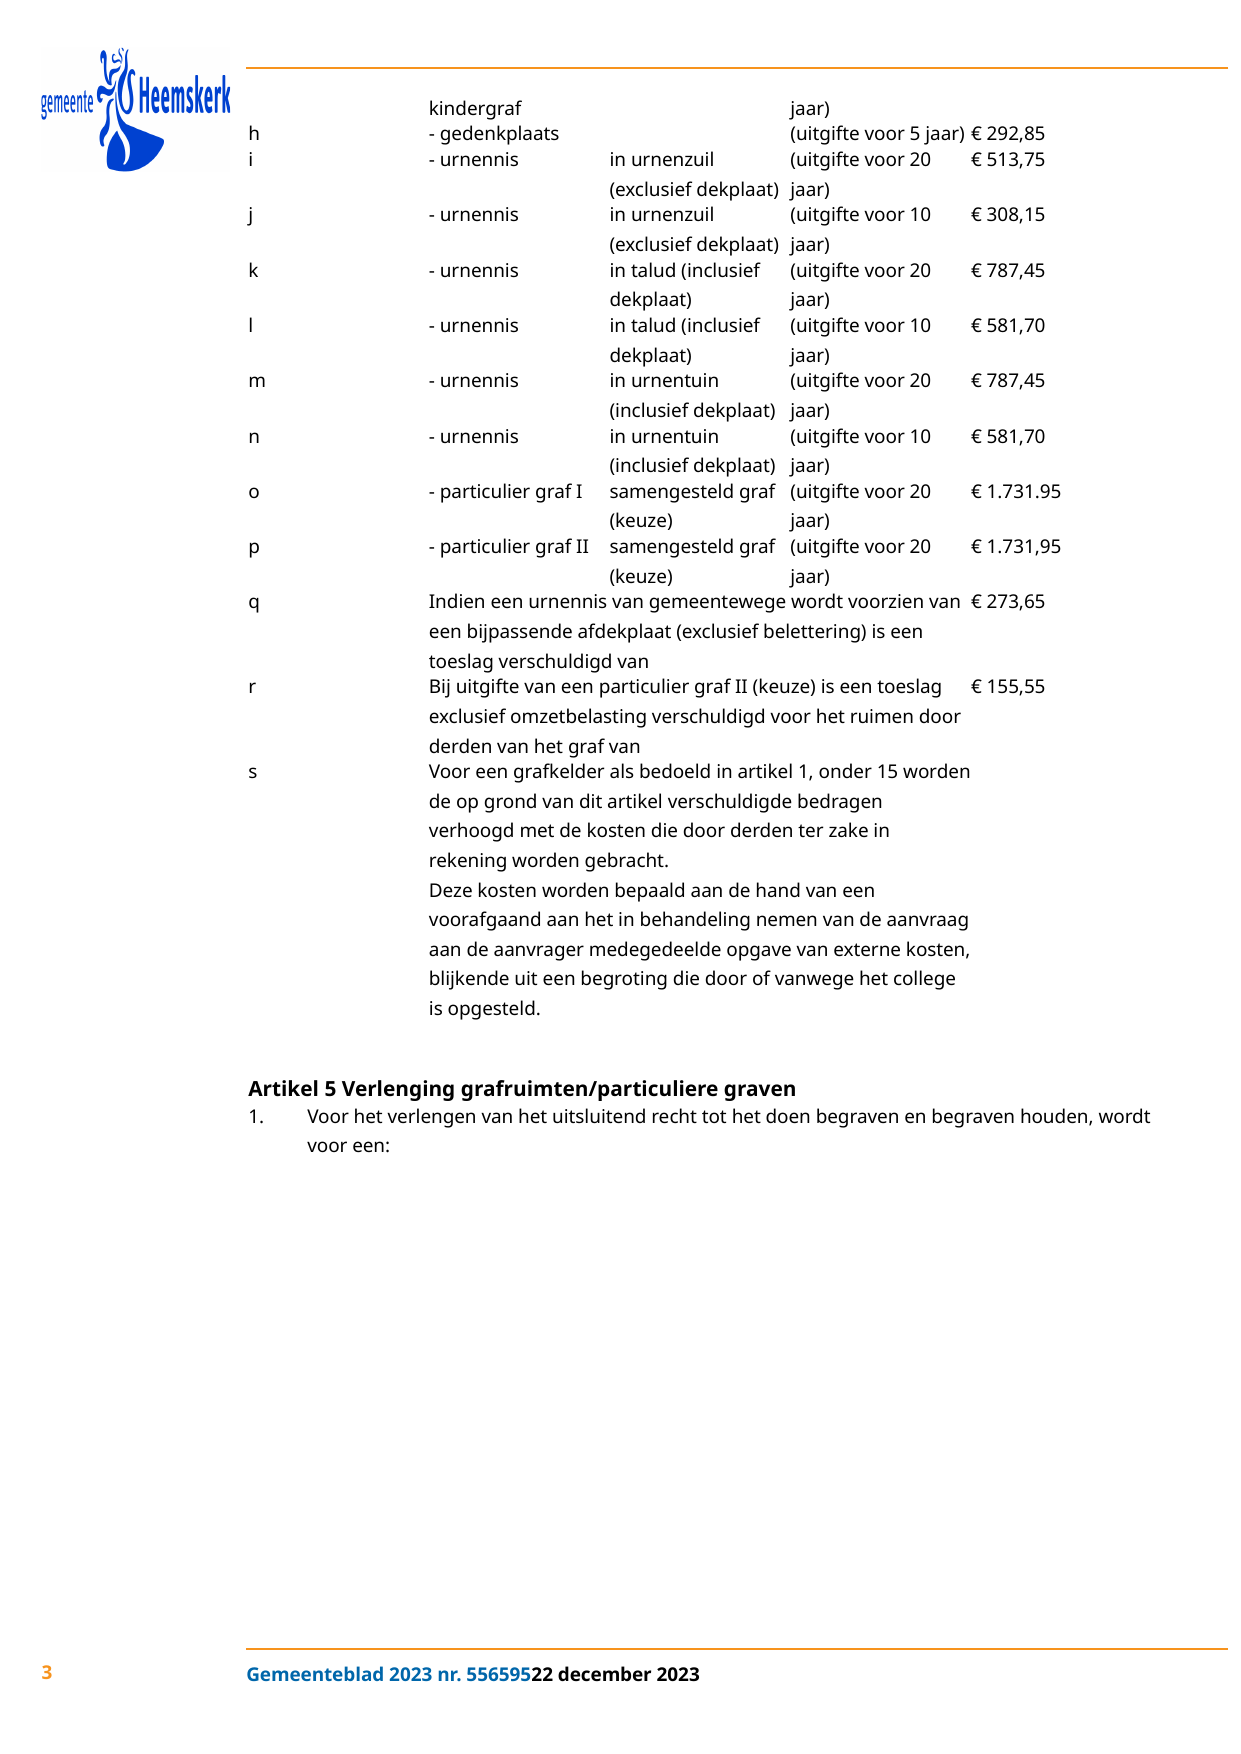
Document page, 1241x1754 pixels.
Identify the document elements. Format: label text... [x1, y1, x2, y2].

table_cell samengesteld graf (keuze) [609, 478, 790, 533]
table_cell € 787,45 [971, 257, 1152, 312]
table_cell kindergraf [429, 95, 609, 121]
table_cell q [248, 589, 429, 674]
table_cell i [248, 146, 429, 202]
table_cell [609, 121, 790, 146]
table_cell - gedenkplaats [429, 121, 609, 146]
table_cell in talud (inclusief dekplaat) [609, 312, 790, 367]
table_cell l [248, 312, 429, 367]
table_cell € 155,55 [971, 674, 1152, 758]
table_cell € 1.731.95 [971, 478, 1152, 533]
table_cell € 1.731,95 [971, 534, 1152, 589]
table_cell samengesteld graf (keuze) [609, 534, 790, 589]
table_cell € 787,45 [971, 368, 1152, 423]
table_cell [971, 95, 1152, 121]
table_cell - urnennis [429, 368, 609, 423]
table_cell - particulier graf II [429, 534, 609, 589]
table_cell (uitgifte voor 20 jaar) [790, 534, 971, 589]
table_cell [609, 95, 790, 121]
table_cell (uitgifte voor 20 jaar) [790, 478, 971, 533]
table_cell in talud (inclusief dekplaat) [609, 257, 790, 312]
table_cell - urnennis [429, 257, 609, 312]
table_cell [248, 95, 429, 121]
table_cell in urnenzuil (exclusief dekplaat) [609, 146, 790, 202]
table_cell j [248, 202, 429, 257]
table_cell m [248, 368, 429, 423]
table_cell - particulier graf I [429, 478, 609, 533]
table_cell - urnennis [429, 423, 609, 478]
table_cell in urnentuin (inclusief dekplaat) [609, 368, 790, 423]
list Voor het verlengen van het uitsluitend recht tot het doen begraven en begraven houden, wordt voor een: [248, 1103, 1152, 1158]
table_cell € 513,75 [971, 146, 1152, 202]
table_cell (uitgifte voor 20 jaar) [790, 257, 971, 312]
table_cell € 292,85 [971, 121, 1152, 146]
table_cell (uitgifte voor 10 jaar) [790, 423, 971, 478]
table_cell € 581,70 [971, 423, 1152, 478]
table_cell - urnennis [429, 146, 609, 202]
table_cell jaar) [790, 95, 971, 121]
table_cell (uitgifte voor 20 jaar) [790, 146, 971, 202]
table_cell Indien een urnennis van gemeentewege wordt voorzien van een bijpassende afdekplaat (exclusief belettering) is een toeslag verschuldigd van [429, 589, 971, 674]
table_cell h [248, 121, 429, 146]
table_cell (uitgifte voor 10 jaar) [790, 312, 971, 367]
table_cell in urnenzuil (exclusief dekplaat) [609, 202, 790, 257]
table_cell in urnentuin (inclusief dekplaat) [609, 423, 790, 478]
table_cell r [248, 674, 429, 758]
table_cell Bij uitgifte van een particulier graf II (keuze) is een toeslag exclusief omzetbelasting verschuldigd voor het ruimen door derden van het graf van [429, 674, 971, 758]
table_cell p [248, 534, 429, 589]
table_cell € 581,70 [971, 312, 1152, 367]
table_cell o [248, 478, 429, 533]
table_cell k [248, 257, 429, 312]
table_cell [971, 759, 1152, 1021]
table_cell (uitgifte voor 5 jaar) [790, 121, 971, 146]
table_cell - urnennis [429, 312, 609, 367]
picture [41, 47, 231, 172]
table_cell (uitgifte voor 20 jaar) [790, 368, 971, 423]
table_cell € 308,15 [971, 202, 1152, 257]
table_cell € 273,65 [971, 589, 1152, 674]
table_cell (uitgifte voor 10 jaar) [790, 202, 971, 257]
table_cell s [248, 759, 429, 1021]
table_cell Voor een grafkelder als bedoeld in artikel 1, onder 15 worden de op grond van dit artikel verschuldigde bedragen verhoogd met de kosten die door derden ter zake in rekening worden gebracht. Deze kosten worden bepaald aan de hand van een voorafgaand aan het in behandeling nemen van de aanvraag aan de aanvrager medegedeelde opgave van externe kosten, blijkende uit een begroting die door of vanwege het college is opgesteld. [429, 759, 971, 1021]
table_cell n [248, 423, 429, 478]
text Artikel 5 Verlenging grafruimten/particuliere graven [248, 1074, 1152, 1103]
table_cell - urnennis [429, 202, 609, 257]
